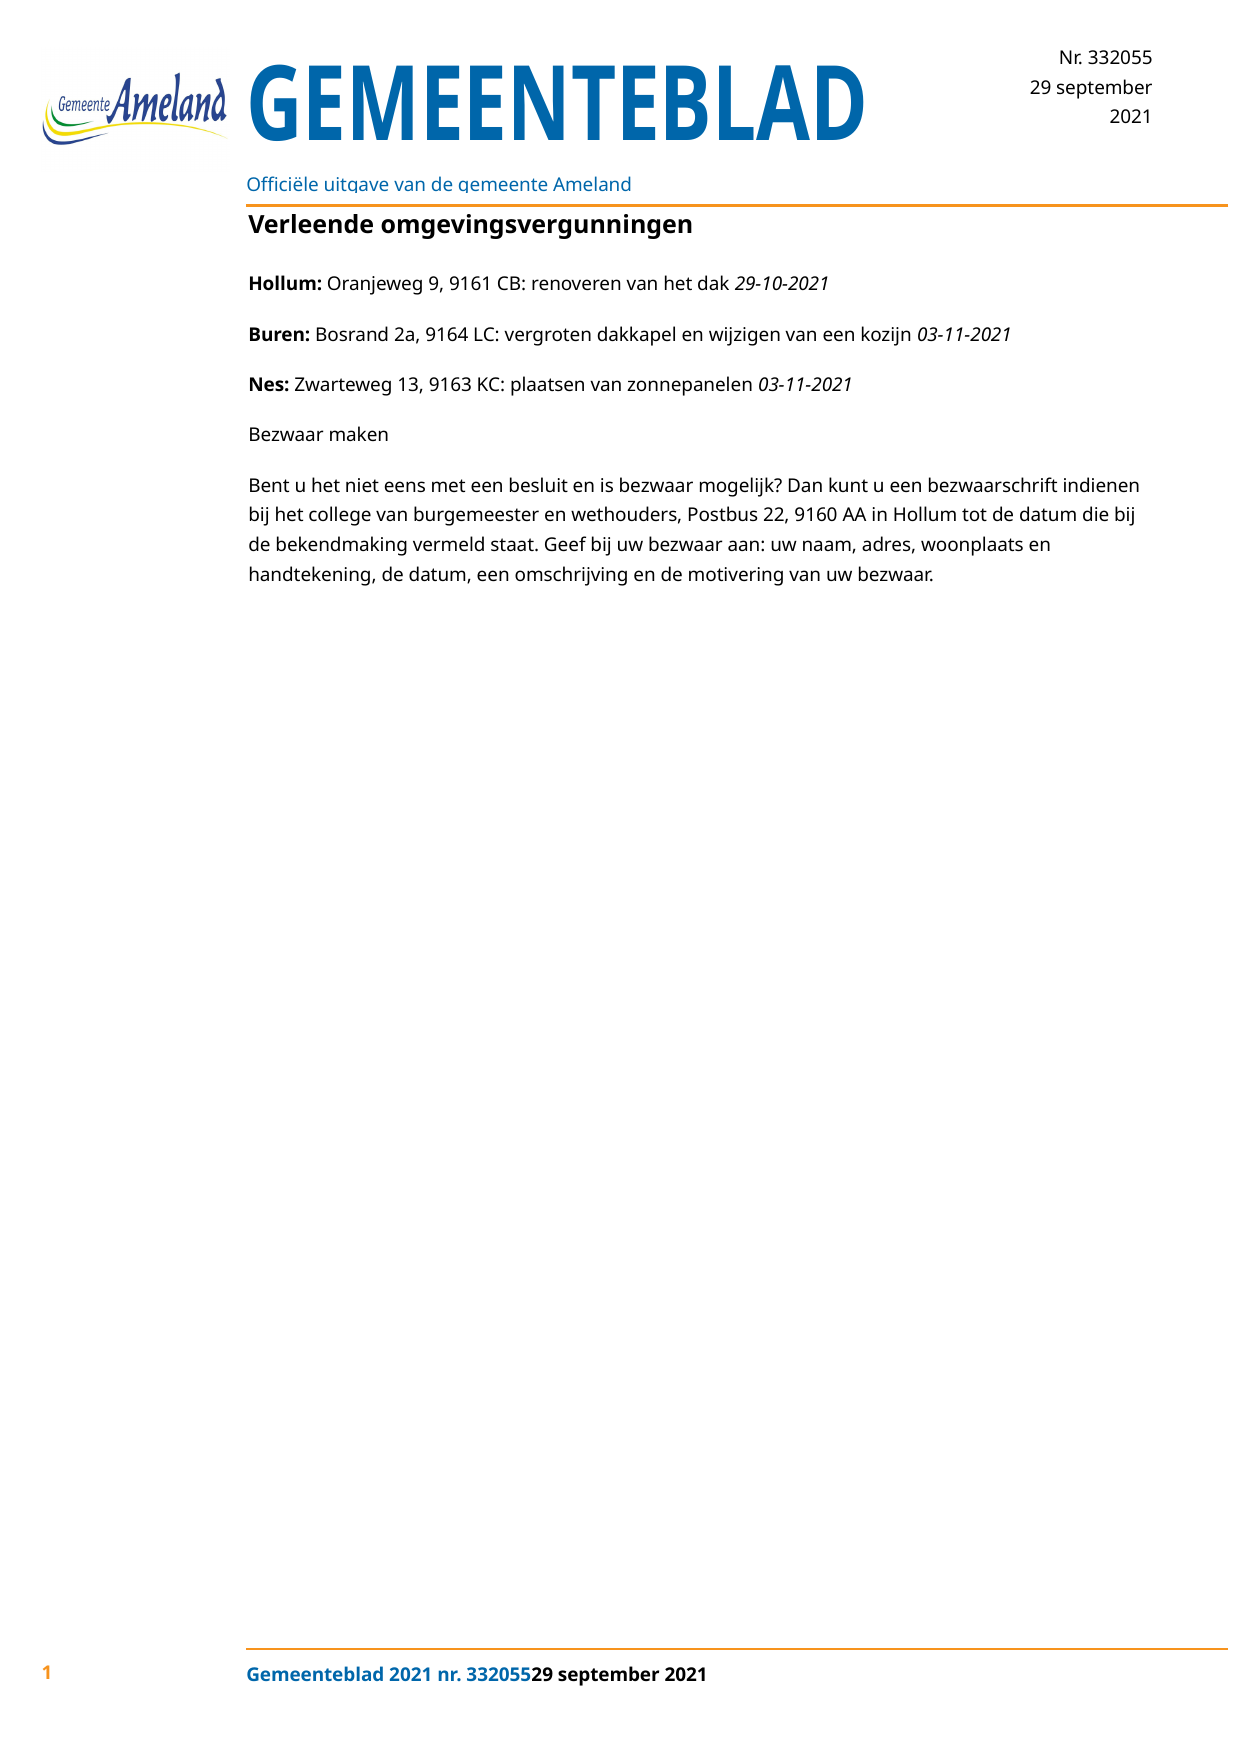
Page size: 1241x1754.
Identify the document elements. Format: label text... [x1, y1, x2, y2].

text Verleende omgevingsvergunningen [248, 207, 1152, 241]
text Bezwaar maken [248, 422, 1152, 447]
picture [41, 47, 231, 172]
text Nes: Zwarteweg 13, 9163 KC: plaatsen van zonnepanelen 03-11-2021 [248, 371, 1152, 397]
text Hollum: Oranjeweg 9, 9161 CB: renoveren van het dak 29-10-2021 [248, 270, 1152, 296]
text Bent u het niet eens met een besluit en is bezwaar mogelijk? Dan kunt u een bezwaarschrift indienen bij het college van burgemeester en wethouders, Postbus 22, 9160 AA in Hollum tot de datum die bij de bekendmaking vermeld staat. Geef bij uw bezwaar aan: uw naam, adres, woonplaats en handtekening, de datum, een omschrijving en de motivering van uw bezwaar. [248, 472, 1152, 586]
text Buren: Bosrand 2a, 9164 LC: vergroten dakkapel en wijzigen van een kozijn 03-11-2021 [248, 321, 1152, 346]
